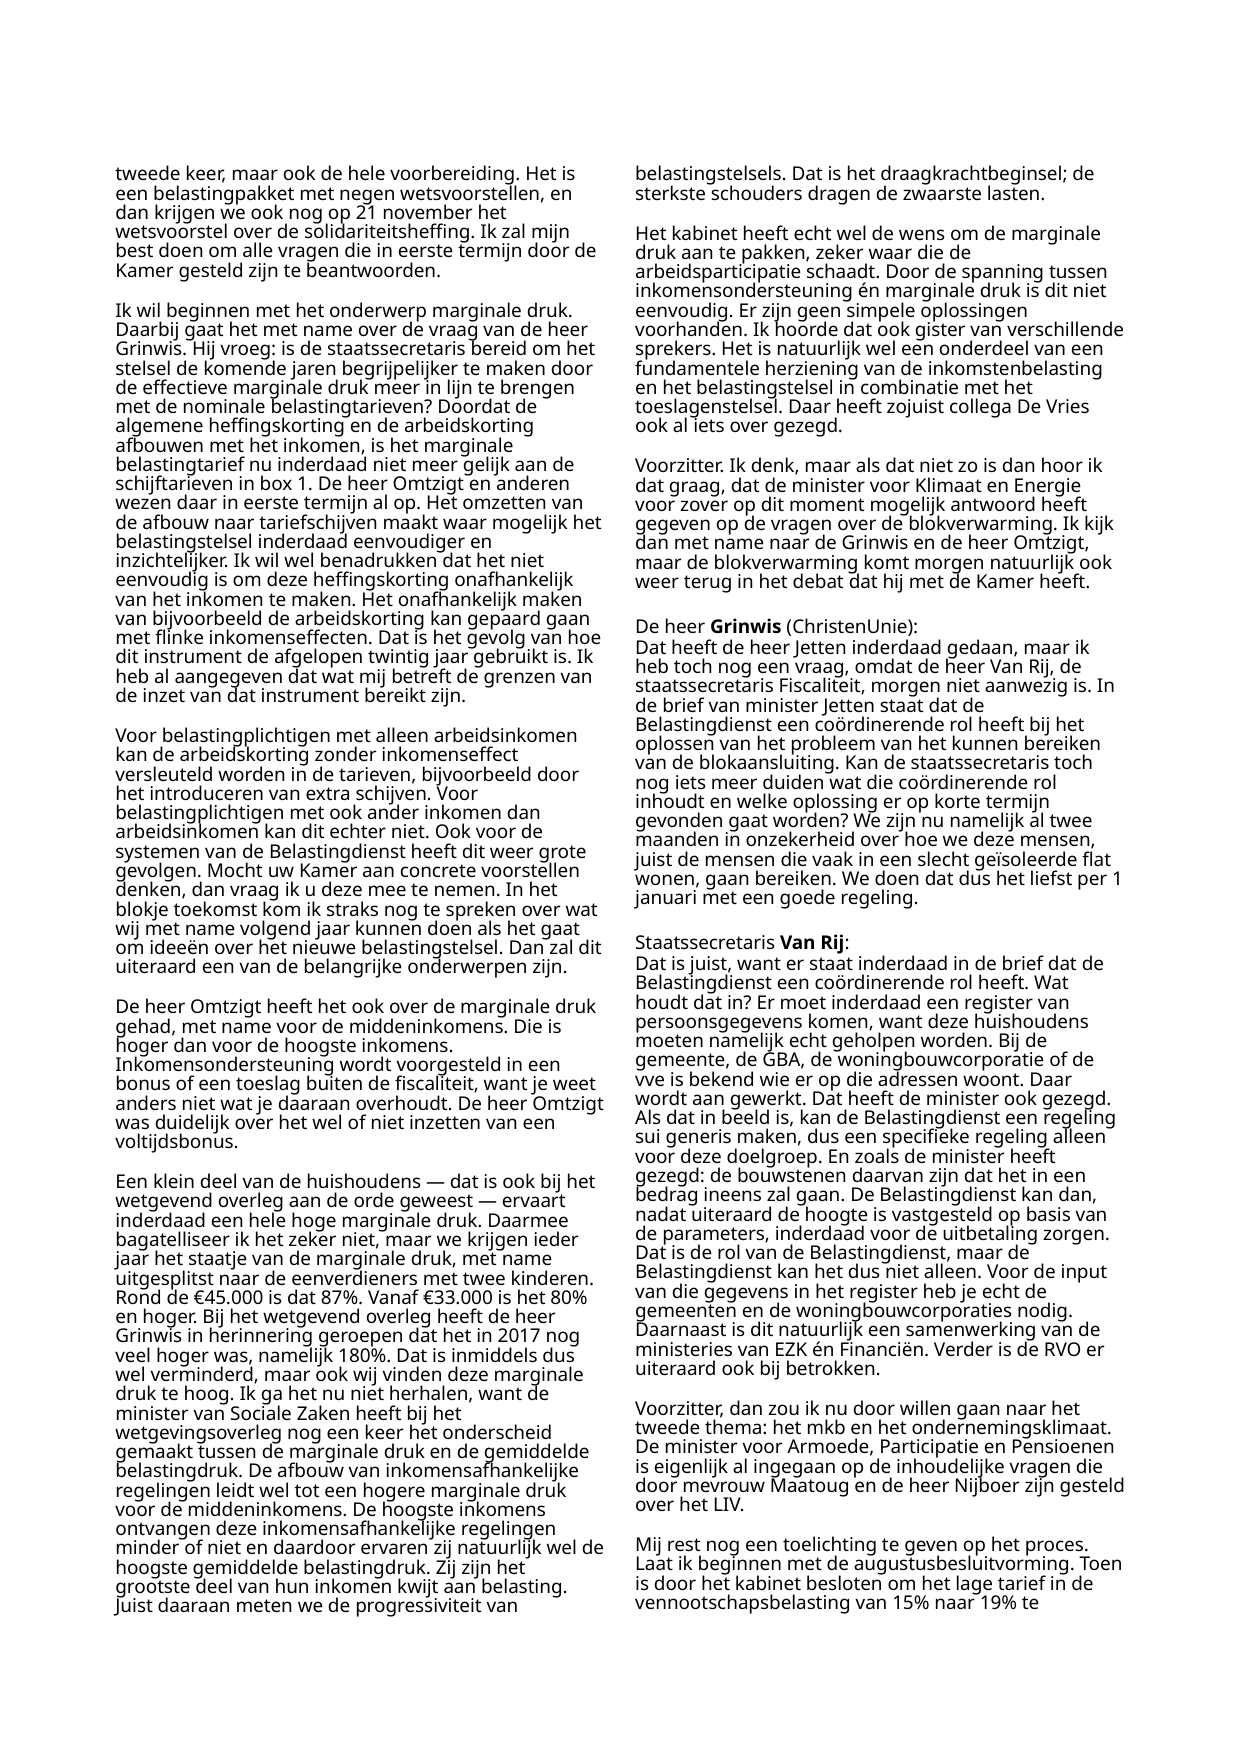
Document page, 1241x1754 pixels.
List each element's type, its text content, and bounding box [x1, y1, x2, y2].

text Staatssecretaris Van Rij: [635, 929, 1125, 955]
text tweede keer, maar ook de hele voorbereiding. Het is een belastingpakket met negen wetsvoorstellen, en dan krijgen we ook nog op 21 november het wetsvoorstel over de solidariteitsheffing. Ik zal mijn best doen om alle vragen die in eerste termijn door de Kamer gesteld zijn te beantwoorden. [115, 165, 605, 281]
text Het kabinet heeft echt wel de wens om de marginale druk aan te pakken, zeker waar die de arbeidsparticipatie schaadt. Door de spanning tussen inkomensondersteuning én marginale druk is dit niet eenvoudig. Er zijn geen simpele oplossingen voorhanden. Ik hoorde dat ook gister van verschillende sprekers. Het is natuurlijk wel een onderdeel van een fundamentele herziening van de inkomstenbelasting en het belastingstelsel in combinatie met het toeslagenstelsel. Daar heeft zojuist collega De Vries ook al iets over gezegd. [635, 224, 1125, 437]
text Ik wil beginnen met het onderwerp marginale druk. Daarbij gaat het met name over de vraag van de heer Grinwis. Hij vroeg: is de staatssecretaris bereid om het stelsel de komende jaren begrijpelijker te maken door de effectieve marginale druk meer in lijn te brengen met de nominale belastingtarieven? Doordat de algemene heffingskorting en de arbeidskorting afbouwen met het inkomen, is het marginale belastingtarief nu inderdaad niet meer gelijk aan de schijftarieven in box 1. De heer Omtzigt en anderen wezen daar in eerste termijn al op. Het omzetten van de afbouw naar tariefschijven maakt waar mogelijk het belastingstelsel inderdaad eenvoudiger en inzichtelijker. Ik wil wel benadrukken dat het niet eenvoudig is om deze heffingskorting onafhankelijk van het inkomen te maken. Het onafhankelijk maken van bijvoorbeeld de arbeidskorting kan gepaard gaan met flinke inkomenseffecten. Dat is het gevolg van hoe dit instrument de afgelopen twintig jaar gebruikt is. Ik heb al aangegeven dat wat mij betreft de grenzen van de inzet van dat instrument bereikt zijn. [115, 302, 605, 706]
text De heer Grinwis (ChristenUnie): [635, 613, 1125, 639]
text belastingstelsels. Dat is het draagkrachtbeginsel; de sterkste schouders dragen de zwaarste lasten. [635, 165, 1125, 204]
text De heer Omtzigt heeft het ook over de marginale druk gehad, met name voor de middeninkomens. Die is hoger dan voor de hoogste inkomens. Inkomensondersteuning wordt voorgesteld in een bonus of een toeslag buiten de fiscaliteit, want je weet anders niet wat je daaraan overhoudt. De heer Omtzigt was duidelijk over het wel of niet inzetten van een voltijdsbonus. [115, 998, 605, 1152]
text Mij rest nog een toelichting te geven op het proces. Laat ik beginnen met de augustusbesluitvorming. Toen is door het kabinet besloten om het lage tarief in de vennootschapsbelasting van 15% naar 19% te [635, 1536, 1125, 1613]
text Voor belastingplichtigen met alleen arbeidsinkomen kan de arbeidskorting zonder inkomenseffect versleuteld worden in de tarieven, bijvoorbeeld door het introduceren van extra schijven. Voor belastingplichtigen met ook ander inkomen dan arbeidsinkomen kan dit echter niet. Ook voor de systemen van de Belastingdienst heeft dit weer grote gevolgen. Mocht uw Kamer aan concrete voorstellen denken, dan vraag ik u deze mee te nemen. In het blokje toekomst kom ik straks nog te spreken over wat wij met name volgend jaar kunnen doen als het gaat om ideeën over het nieuwe belastingstelsel. Dan zal dit uiteraard een van de belangrijke onderwerpen zijn. [115, 727, 605, 978]
text Dat heeft de heer Jetten inderdaad gedaan, maar ik heb toch nog een vraag, omdat de heer Van Rij, de staatssecretaris Fiscaliteit, morgen niet aanwezig is. In de brief van minister Jetten staat dat de Belastingdienst een coördinerende rol heeft bij het oplossen van het probleem van het kunnen bereiken van de blokaansluiting. Kan de staatssecretaris toch nog iets meer duiden wat die coördinerende rol inhoudt en welke oplossing er op korte termijn gevonden gaat worden? We zijn nu namelijk al twee maanden in onzekerheid over hoe we deze mensen, juist de mensen die vaak in een slecht geïsoleerde flat wonen, gaan bereiken. We doen dat dus het liefst per 1 januari met een goede regeling. [635, 639, 1125, 908]
text Voorzitter, dan zou ik nu door willen gaan naar het tweede thema: het mkb en het ondernemingsklimaat. De minister voor Armoede, Participatie en Pensioenen is eigenlijk al ingegaan op de inhoudelijke vragen die door mevrouw Maatoug en de heer Nijboer zijn gesteld over het LIV. [635, 1400, 1125, 1515]
text Een klein deel van de huishoudens — dat is ook bij het wetgevend overleg aan de orde geweest — ervaart inderdaad een hele hoge marginale druk. Daarmee bagatelliseer ik het zeker niet, maar we krijgen ieder jaar het staatje van de marginale druk, met name uitgesplitst naar de eenverdieners met twee kinderen. Rond de €45.000 is dat 87%. Vanaf €33.000 is het 80% en hoger. Bij het wetgevend overleg heeft de heer Grinwis in herinnering geroepen dat het in 2017 nog veel hoger was, namelijk 180%. Dat is inmiddels dus wel verminderd, maar ook wij vinden deze marginale druk te hoog. Ik ga het nu niet herhalen, want de minister van Sociale Zaken heeft bij het wetgevingsoverleg nog een keer het onderscheid gemaakt tussen de marginale druk en de gemiddelde belastingdruk. De afbouw van inkomensafhankelijke regelingen leidt wel tot een hogere marginale druk voor de middeninkomens. De hoogste inkomens ontvangen deze inkomensafhankelijke regelingen minder of niet en daardoor ervaren zij natuurlijk wel de hoogste gemiddelde belastingdruk. Zij zijn het grootste deel van hun inkomen kwijt aan belasting. Juist daaraan meten we de progressiviteit van [115, 1173, 605, 1616]
text Dat is juist, want er staat inderdaad in de brief dat de Belastingdienst een coördinerende rol heeft. Wat houdt dat in? Er moet inderdaad een register van persoonsgegevens komen, want deze huishoudens moeten namelijk echt geholpen worden. Bij de gemeente, de GBA, de woningbouwcorporatie of de vve is bekend wie er op die adressen woont. Daar wordt aan gewerkt. Dat heeft de minister ook gezegd. Als dat in beeld is, kan de Belastingdienst een regeling sui generis maken, dus een specifieke regeling alleen voor deze doelgroep. En zoals de minister heeft gezegd: de bouwstenen daarvan zijn dat het in een bedrag ineens zal gaan. De Belastingdienst kan dan, nadat uiteraard de hoogte is vastgesteld op basis van de parameters, inderdaad voor de uitbetaling zorgen. Dat is de rol van de Belastingdienst, maar de Belastingdienst kan het dus niet alleen. Voor de input van die gegevens in het register heb je echt de gemeenten en de woningbouwcorporaties nodig. Daarnaast is dit natuurlijk een samenwerking van de ministeries van EZK én Financiën. Verder is de RVO er uiteraard ook bij betrokken. [635, 955, 1125, 1379]
text Voorzitter. Ik denk, maar als dat niet zo is dan hoor ik dat graag, dat de minister voor Klimaat en Energie voor zover op dit moment mogelijk antwoord heeft gegeven op de vragen over de blokverwarming. Ik kijk dan met name naar de Grinwis en de heer Omtzigt, maar de blokverwarming komt morgen natuurlijk ook weer terug in het debat dat hij met de Kamer heeft. [635, 457, 1125, 592]
